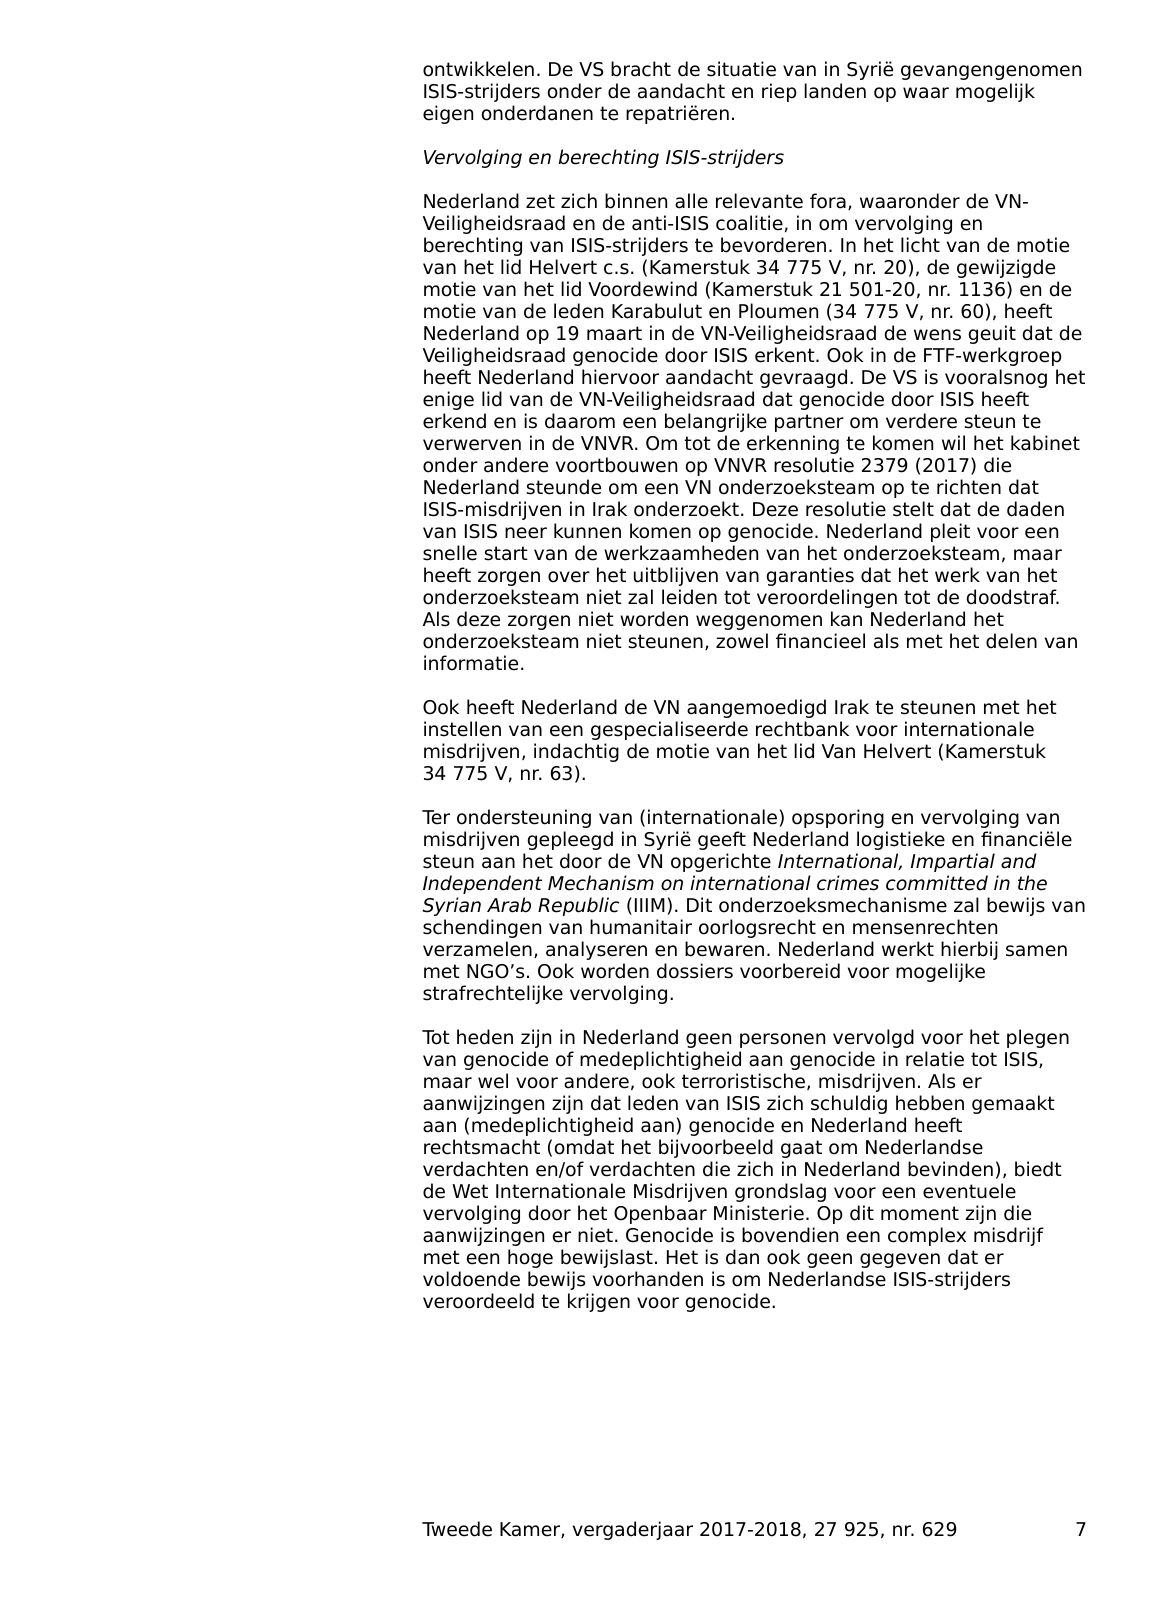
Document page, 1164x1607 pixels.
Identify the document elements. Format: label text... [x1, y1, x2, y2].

text Ook heeft Nederland de VN aangemoedigd Irak te steunen met het instellen van een gespecialiseerde rechtbank voor internationale misdrijven, indachtig de motie van het lid Van Helvert (Kamerstuk 34 775 V, nr. 63). [422, 697, 1087, 785]
text ontwikkelen. De VS bracht de situatie van in Syrië gevangengenomen ISIS-strijders onder de aandacht en riep landen op waar mogelijk eigen onderdanen te repatriëren. [422, 59, 1087, 125]
subtitle Vervolging en berechting ISIS-strijders [422, 147, 1087, 169]
text Tot heden zijn in Nederland geen personen vervolgd voor het plegen van genocide of medeplichtigheid aan genocide in relatie tot ISIS, maar wel voor andere, ook terroristische, misdrijven. Als er aanwijzingen zijn dat leden van ISIS zich schuldig hebben gemaakt aan (medeplichtigheid aan) genocide en Nederland heeft rechtsmacht (omdat het bijvoorbeeld gaat om Nederlandse verdachten en/of verdachten die zich in Nederland bevinden), biedt de Wet Internationale Misdrijven grondslag voor een eventuele vervolging door het Openbaar Ministerie. Op dit moment zijn die aanwijzingen er niet. Genocide is bovendien een complex misdrijf met een hoge bewijslast. Het is dan ook geen gegeven dat er voldoende bewijs voorhanden is om Nederlandse ISIS-strijders veroordeeld te krijgen voor genocide. [422, 1027, 1087, 1313]
text Ter ondersteuning van (internationale) opsporing en vervolging van misdrijven gepleegd in Syrië geeft Nederland logistieke en financiële steun aan het door de VN opgerichte International, Impartial and Independent Mechanism on international crimes committed in the Syrian Arab Republic (IIIM). Dit onderzoeksmechanisme zal bewijs van schendingen van humanitair oorlogsrecht en mensenrechten verzamelen, analyseren en bewaren. Nederland werkt hierbij samen met NGO’s. Ook worden dossiers voorbereid voor mogelijke strafrechtelijke vervolging. [422, 807, 1087, 1005]
text Nederland zet zich binnen alle relevante fora, waaronder de VN-Veiligheidsraad en de anti-ISIS coalitie, in om vervolging en berechting van ISIS-strijders te bevorderen. In het licht van de motie van het lid Helvert c.s. (Kamerstuk 34 775 V, nr. 20), de gewijzigde motie van het lid Voordewind (Kamerstuk 21 501-20, nr. 1136) en de motie van de leden Karabulut en Ploumen (34 775 V, nr. 60), heeft Nederland op 19 maart in de VN-Veiligheidsraad de wens geuit dat de Veiligheidsraad genocide door ISIS erkent. Ook in de FTF-werkgroep heeft Nederland hiervoor aandacht gevraagd. De VS is vooralsnog het enige lid van de VN-Veiligheidsraad dat genocide door ISIS heeft erkend en is daarom een belangrijke partner om verdere steun te verwerven in de VNVR. Om tot de erkenning te komen wil het kabinet onder andere voortbouwen op VNVR resolutie 2379 (2017) die Nederland steunde om een VN onderzoeksteam op te richten dat ISIS-misdrijven in Irak onderzoekt. Deze resolutie stelt dat de daden van ISIS neer kunnen komen op genocide. Nederland pleit voor een snelle start van de werkzaamheden van het onderzoeksteam, maar heeft zorgen over het uitblijven van garanties dat het werk van het onderzoeksteam niet zal leiden tot veroordelingen tot de doodstraf. Als deze zorgen niet worden weggenomen kan Nederland het onderzoeksteam niet steunen, zowel financieel als met het delen van informatie. [422, 191, 1087, 675]
